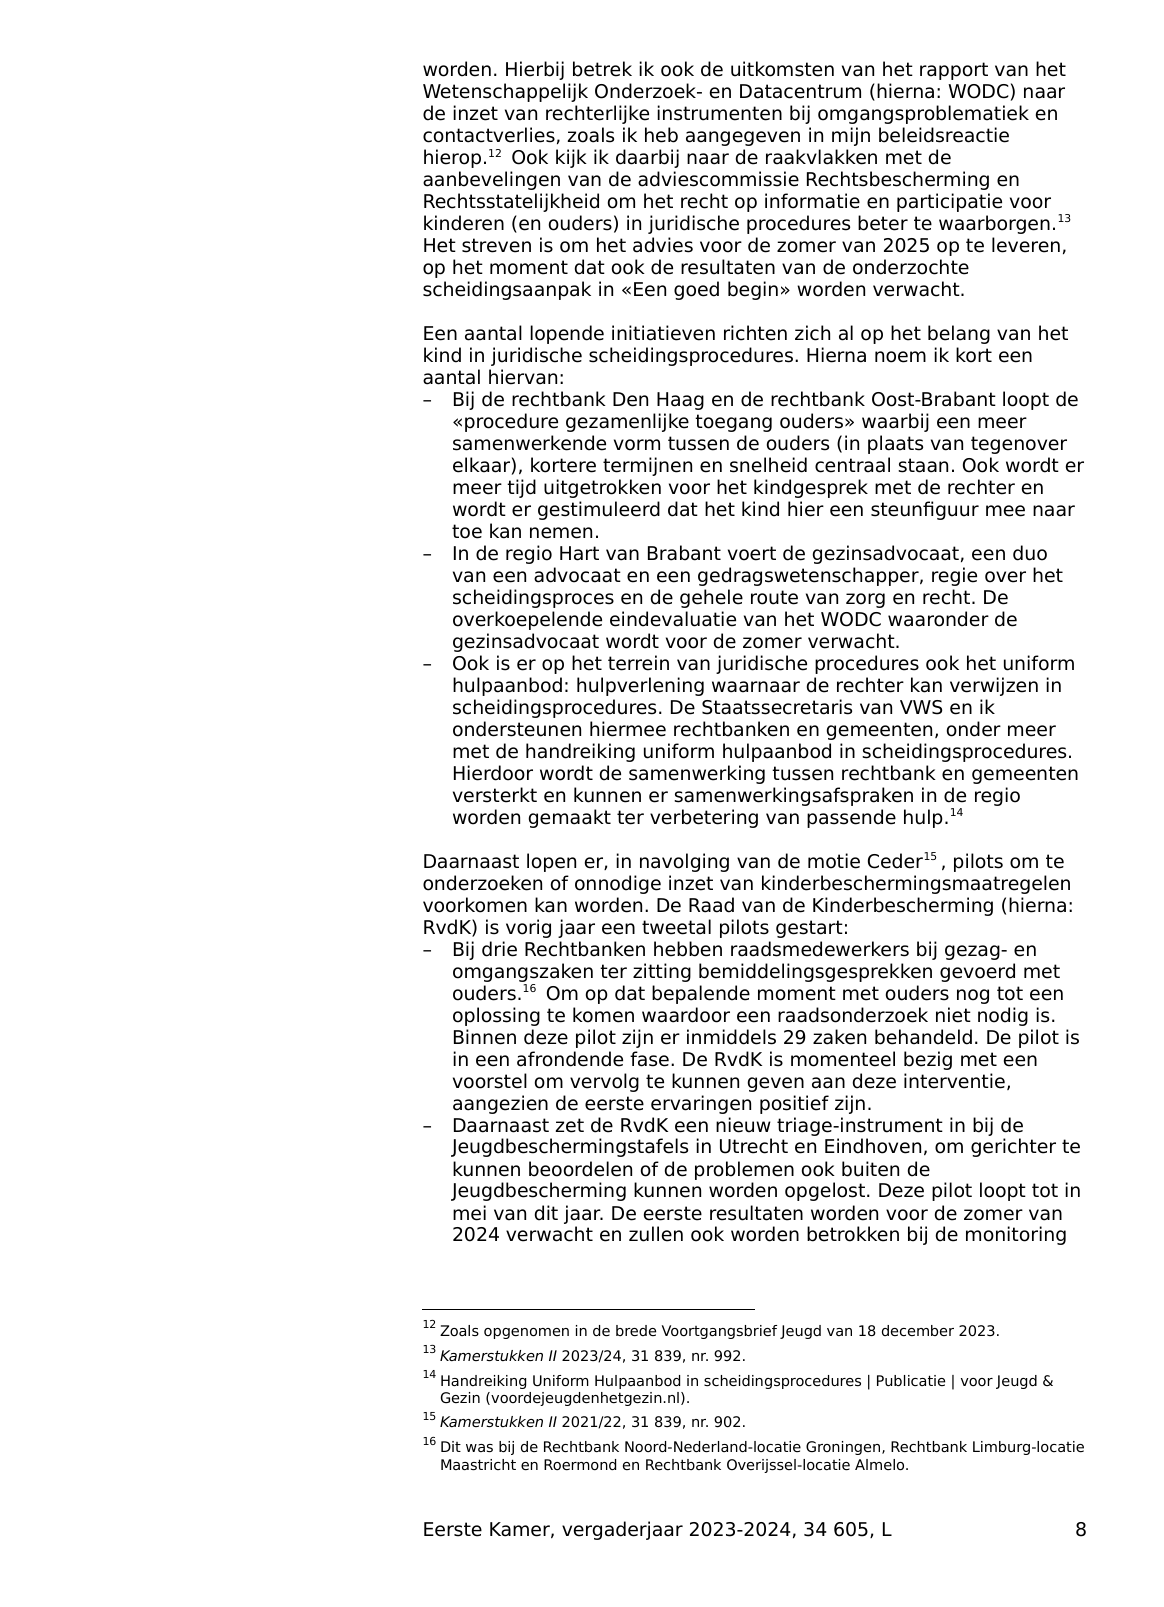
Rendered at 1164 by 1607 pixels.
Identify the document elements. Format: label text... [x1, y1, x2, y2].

text – Ook is er op het terrein van juridische procedures ook het uniform hulpaanbod: hulpverlening waarnaar de rechter kan verwijzen in scheidingsprocedures. De Staatssecretaris van VWS en ik ondersteunen hiermee rechtbanken en gemeenten, onder meer met de handreiking uniform hulpaanbod in scheidingsprocedures. Hierdoor wordt de samenwerking tussen rechtbank en gemeenten versterkt en kunnen er samenwerkingsafspraken in de regio worden gemaakt ter verbetering van passende hulp. [422, 653, 1087, 828]
text Zoals opgenomen in de brede Voortgangsbrief Jeugd van 18 december 2023. [422, 1318, 1087, 1341]
text – Bij drie Rechtbanken hebben raadsmedewerkers bij gezag- en omgangszaken ter zitting bemiddelingsgesprekken gevoerd met ouders. Om op dat bepalende moment met ouders nog tot een oplossing te komen waardoor een raadsonderzoek niet nodig is. Binnen deze pilot zijn er inmiddels 29 zaken behandeld. De pilot is in een afrondende fase. De RvdK is momenteel bezig met een voorstel om vervolg te kunnen geven aan deze interventie, aangezien de eerste ervaringen positief zijn. [422, 939, 1087, 1114]
text Handreiking Uniform Hulpaanbod in scheidingsprocedures | Publicatie | voor Jeugd & Gezin (voordejeugdenhetgezin.nl). [422, 1368, 1087, 1407]
text Daarnaast lopen er, in navolging van de motie Ceder, pilots om te onderzoeken of onnodige inzet van kinderbeschermingsmaatregelen voorkomen kan worden. De Raad van de Kinderbescherming (hierna: RvdK) is vorig jaar een tweetal pilots gestart: [422, 851, 1087, 939]
text – Daarnaast zet de RvdK een nieuw triage-instrument in bij de Jeugdbeschermingstafels in Utrecht en Eindhoven, om gerichter te kunnen beoordelen of de problemen ook buiten de Jeugdbescherming kunnen worden opgelost. Deze pilot loopt tot in mei van dit jaar. De eerste resultaten worden voor de zomer van 2024 verwacht en zullen ook worden betrokken bij de monitoring [422, 1114, 1087, 1246]
text – In de regio Hart van Brabant voert de gezinsadvocaat, een duo van een advocaat en een gedragswetenschapper, regie over het scheidingsproces en de gehele route van zorg en recht. De overkoepelende eindevaluatie van het WODC waaronder de gezinsadvocaat wordt voor de zomer verwacht. [422, 543, 1087, 653]
text – Bij de rechtbank Den Haag en de rechtbank Oost-Brabant loopt de «procedure gezamenlijke toegang ouders» waarbij een meer samenwerkende vorm tussen de ouders (in plaats van tegenover elkaar), kortere termijnen en snelheid centraal staan. Ook wordt er meer tijd uitgetrokken voor het kindgesprek met de rechter en wordt er gestimuleerd dat het kind hier een steunfiguur mee naar toe kan nemen. [422, 389, 1087, 543]
text Kamerstukken II 2021/22, 31 839, nr. 902. [422, 1410, 1087, 1432]
text Kamerstukken II 2023/24, 31 839, nr. 992. [422, 1343, 1087, 1366]
text Een aantal lopende initiatieven richten zich al op het belang van het kind in juridische scheidingsprocedures. Hierna noem ik kort een aantal hiervan: [422, 323, 1087, 389]
text worden. Hierbij betrek ik ook de uitkomsten van het rapport van het Wetenschappelijk Onderzoek- en Datacentrum (hierna: WODC) naar de inzet van rechterlijke instrumenten bij omgangsproblematiek en contactverlies, zoals ik heb aangegeven in mijn beleidsreactie hierop. Ook kijk ik daarbij naar de raakvlakken met de aanbevelingen van de adviescommissie Rechtsbescherming en Rechtsstatelijkheid om het recht op informatie en participatie voor kinderen (en ouders) in juridische procedures beter te waarborgen. Het streven is om het advies voor de zomer van 2025 op te leveren, op het moment dat ook de resultaten van de onderzochte scheidingsaanpak in «Een goed begin» worden verwacht. [422, 59, 1087, 301]
text Dit was bij de Rechtbank Noord-Nederland-locatie Groningen, Rechtbank Limburg-locatie Maastricht en Roermond en Rechtbank Overijssel-locatie Almelo. [422, 1435, 1087, 1474]
